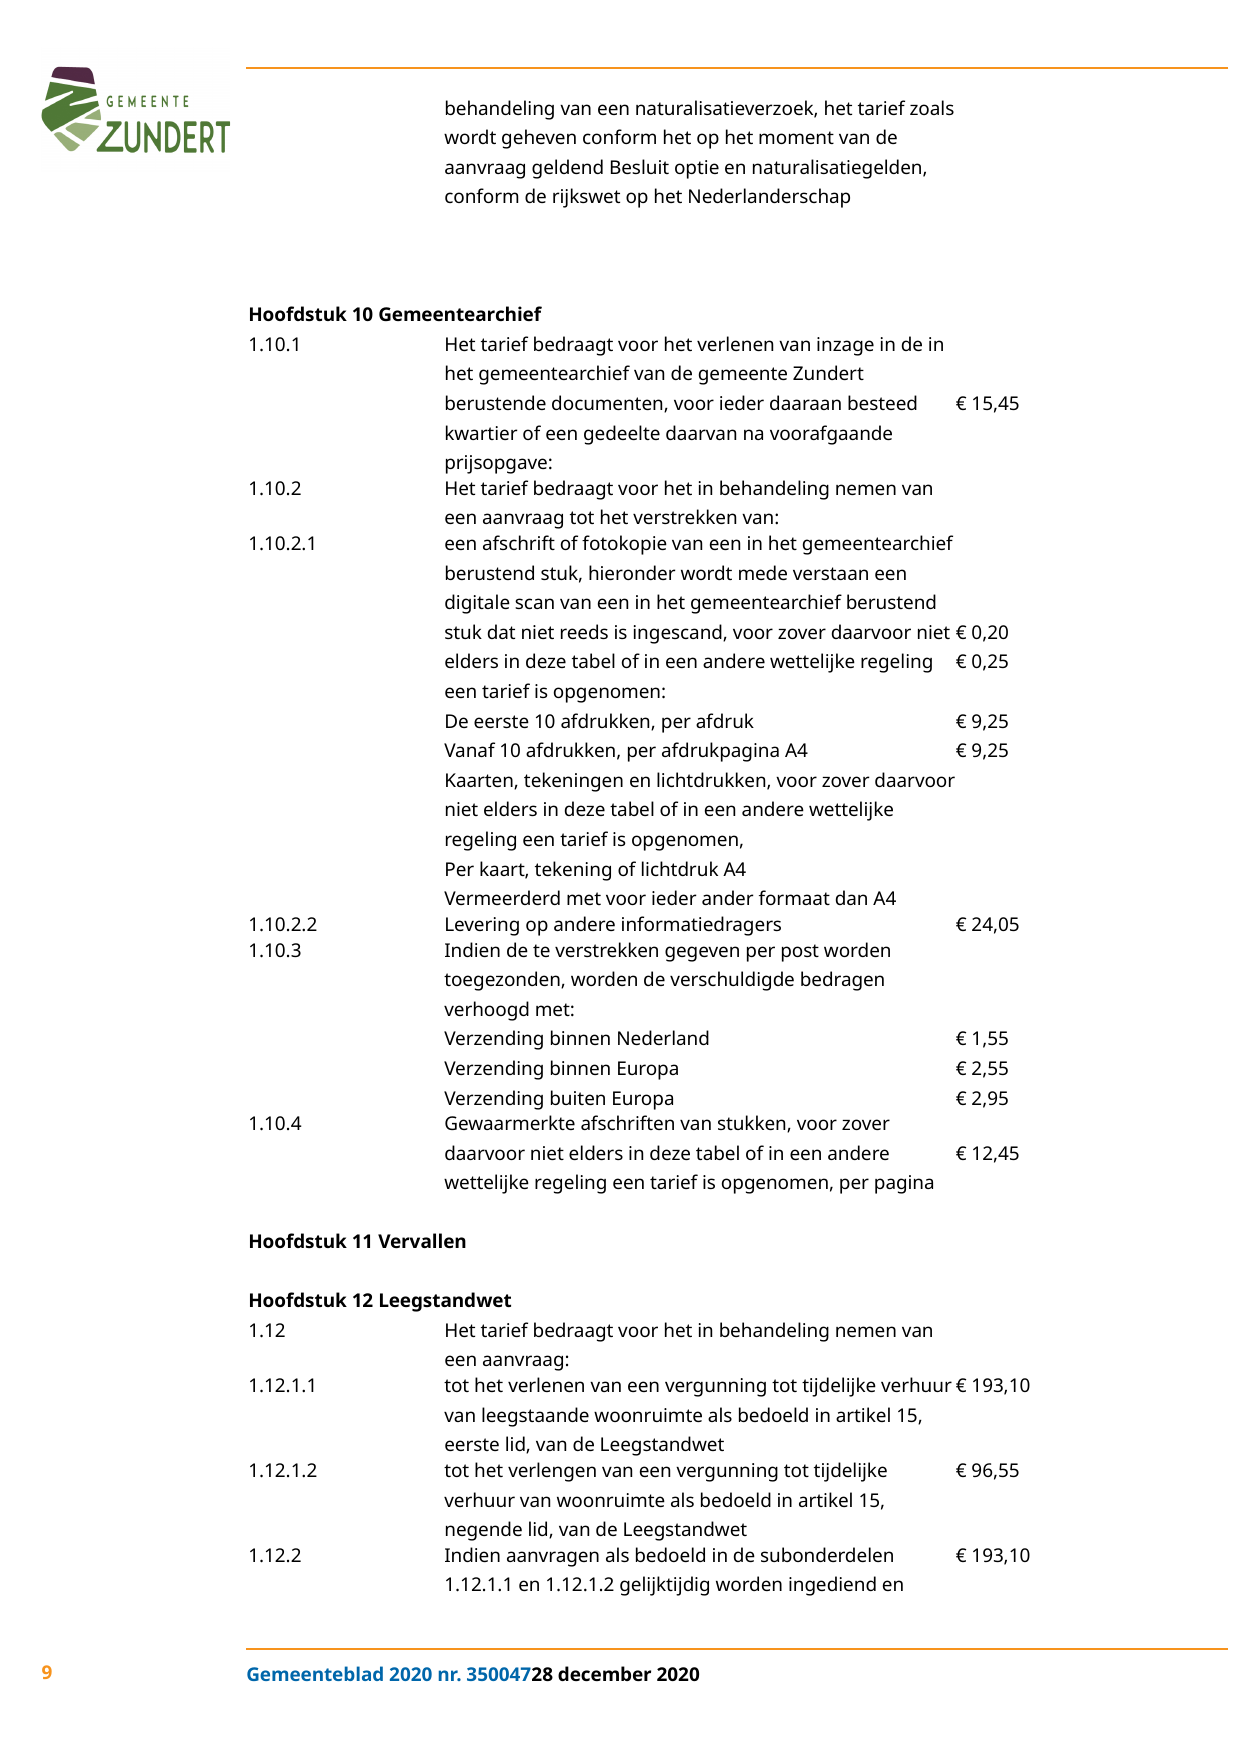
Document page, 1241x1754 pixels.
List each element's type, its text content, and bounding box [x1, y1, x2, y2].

text Hoofdstuk 12 Leegstandwet [248, 1287, 1152, 1313]
table_cell 1.10.3 [248, 937, 444, 1110]
table_cell Indien de te verstrekken gegeven per post worden toegezonden, worden de verschuldigde bedragen verhoogd met: Verzending binnen Nederland Verzending binnen Europa Verzending buiten Europa [444, 937, 956, 1110]
table_cell Indien aanvragen als bedoeld in de subonderdelen 1.12.1.1 en 1.12.1.2 gelijktijdig worden ingediend en [444, 1542, 956, 1597]
table_header 1.12 [248, 1317, 444, 1372]
table_cell tot het verlenen van een vergunning tot tijdelijke verhuur van leegstaande woonruimte als bedoeld in artikel 15, eerste lid, van de Leegstandwet [444, 1372, 956, 1457]
picture [41, 47, 231, 172]
table_cell 1.12.1.2 [248, 1457, 444, 1542]
table_header Het tarief bedraagt voor het in behandeling nemen van een aanvraag: [444, 1317, 956, 1372]
table_header [956, 1317, 1152, 1372]
table_cell [956, 475, 1152, 530]
text Hoofdstuk 11 Vervallen [248, 1228, 1152, 1254]
table_cell 1.12.2 [248, 1542, 444, 1597]
table_cell [248, 95, 444, 209]
text Hoofdstuk 10 Gemeentearchief [248, 301, 1152, 327]
table_cell € 0,20 € 0,25 € 9,25 € 9,25 [956, 530, 1152, 911]
table_cell € 193,10 [956, 1542, 1152, 1597]
table_header 1.10.1 [248, 331, 444, 475]
table_cell behandeling van een naturalisatieverzoek, het tarief zoals wordt geheven conform het op het moment van de aanvraag geldend Besluit optie en naturalisatiegelden, conform de rijkswet op het Nederlanderschap [444, 95, 956, 209]
table_header € 15,45 [956, 331, 1152, 475]
table_cell € 12,45 [956, 1110, 1152, 1195]
table_cell € 96,55 [956, 1457, 1152, 1542]
table_cell 1.12.1.1 [248, 1372, 444, 1457]
table_cell 1.10.2.1 [248, 530, 444, 911]
table_header Het tarief bedraagt voor het verlenen van inzage in de in het gemeentearchief van de gemeente Zundert berustende documenten, voor ieder daaraan besteed kwartier of een gedeelte daarvan na voorafgaande prijsopgave: [444, 331, 956, 475]
table_cell 1.10.2 [248, 475, 444, 530]
table_cell € 193,10 [956, 1372, 1152, 1457]
table_cell een afschrift of fotokopie van een in het gemeentearchief berustend stuk, hieronder wordt mede verstaan een digitale scan van een in het gemeentearchief berustend stuk dat niet reeds is ingescand, voor zover daarvoor niet elders in deze tabel of in een andere wettelijke regeling een tarief is opgenomen: De eerste 10 afdrukken, per afdruk Vanaf 10 afdrukken, per afdrukpagina A4 Kaarten, tekeningen en lichtdrukken, voor zover daarvoor niet elders in deze tabel of in een andere wettelijke regeling een tarief is opgenomen, Per kaart, tekening of lichtdruk A4 Vermeerderd met voor ieder ander formaat dan A4 [444, 530, 956, 911]
table_cell € 1,55 € 2,55 € 2,95 [956, 937, 1152, 1110]
table_cell Het tarief bedraagt voor het in behandeling nemen van een aanvraag tot het verstrekken van: [444, 475, 956, 530]
table_cell tot het verlengen van een vergunning tot tijdelijke verhuur van woonruimte als bedoeld in artikel 15, negende lid, van de Leegstandwet [444, 1457, 956, 1542]
table_cell Gewaarmerkte afschriften van stukken, voor zover daarvoor niet elders in deze tabel of in een andere wettelijke regeling een tarief is opgenomen, per pagina [444, 1110, 956, 1195]
table_cell 1.10.2.2 [248, 911, 444, 937]
table_cell Levering op andere informatiedragers [444, 911, 956, 937]
table_cell € 24,05 [956, 911, 1152, 937]
table_cell 1.10.4 [248, 1110, 444, 1195]
table_cell [956, 95, 1152, 209]
